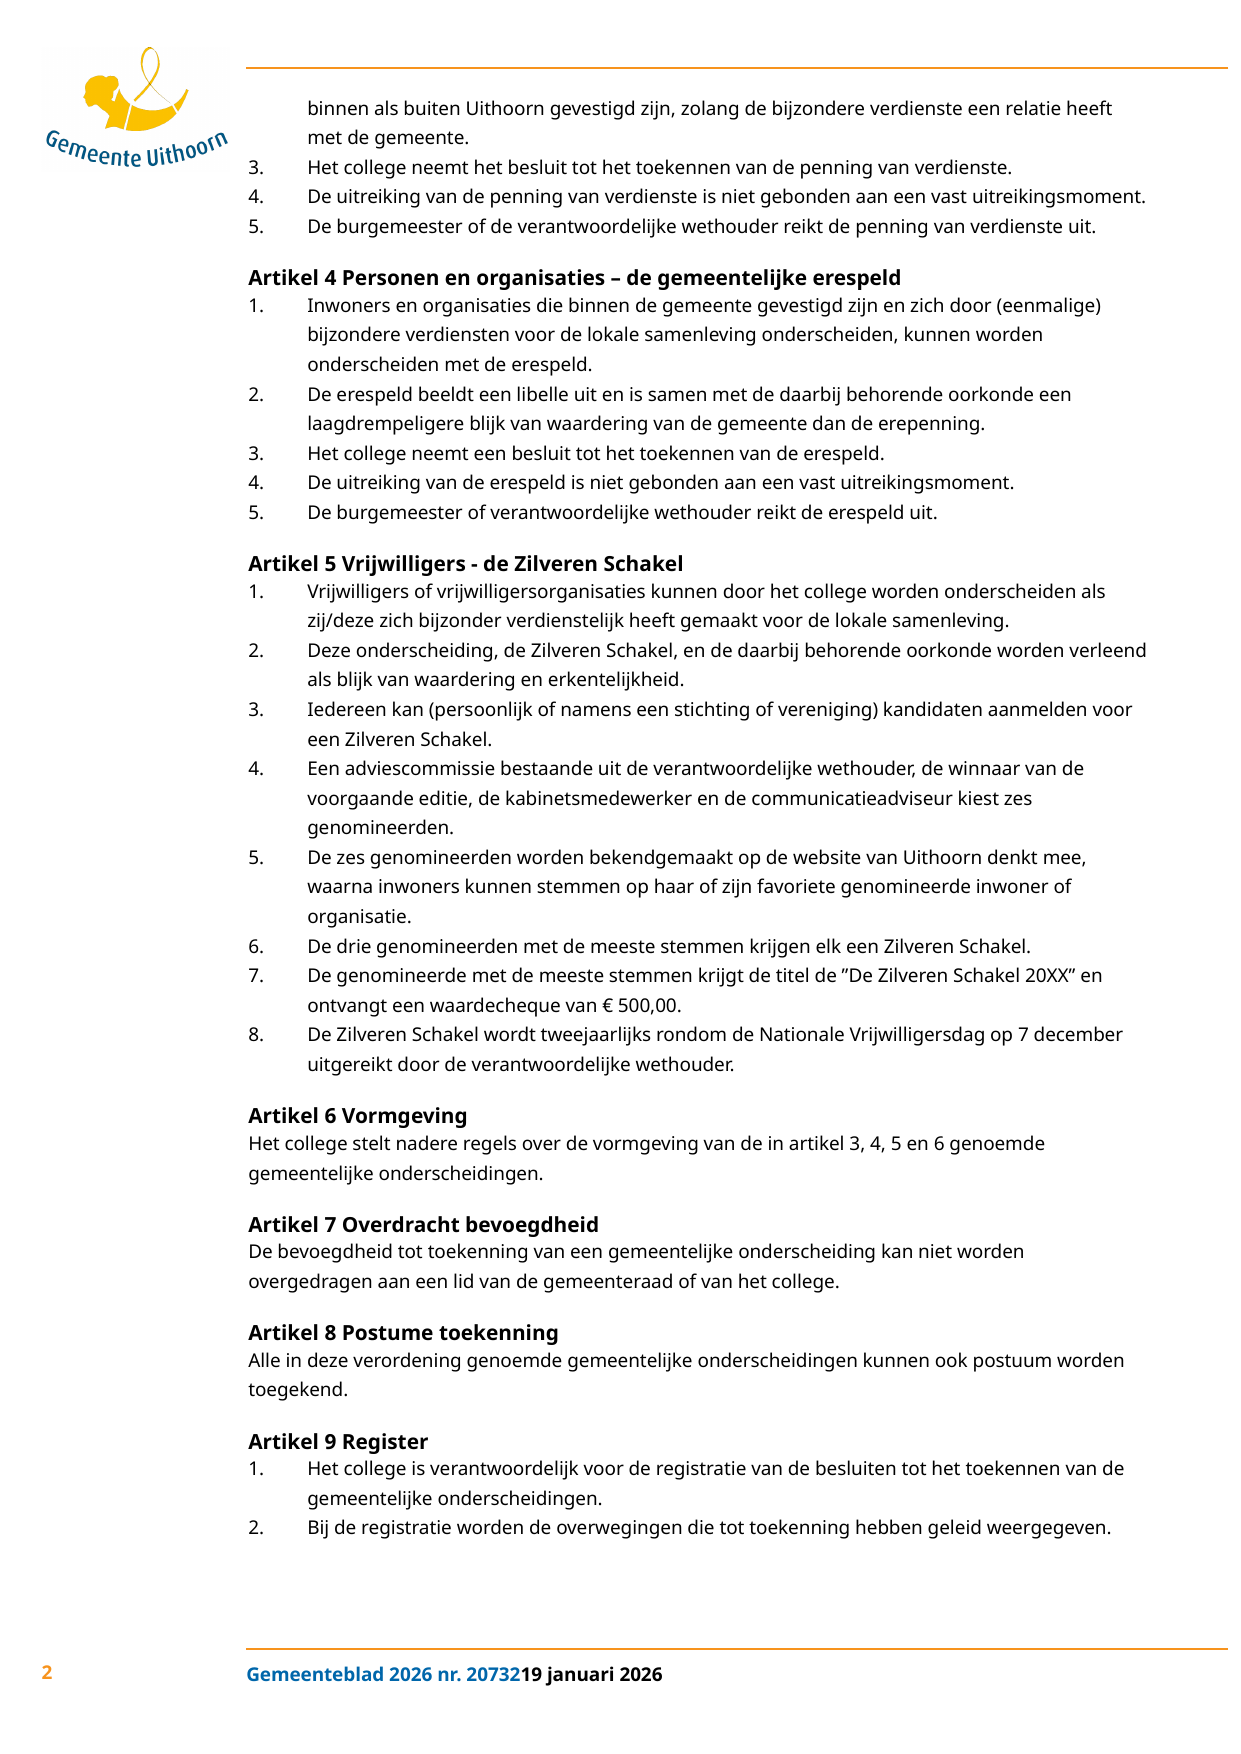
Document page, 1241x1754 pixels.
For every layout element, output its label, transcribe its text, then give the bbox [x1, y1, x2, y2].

list De uitreiking van de penning van verdienste is niet gebonden aan een vast uitreikingsmoment. [248, 183, 1152, 209]
list De drie genomineerden met de meeste stemmen krijgen elk een Zilveren Schakel. [248, 933, 1152, 959]
list De uitreiking van de erespeld is niet gebonden aan een vast uitreikingsmoment. [248, 469, 1152, 495]
list De Zilveren Schakel wordt tweejaarlijks rondom de Nationale Vrijwilligersdag op 7 december uitgereikt door de verantwoordelijke wethouder. [248, 1022, 1152, 1077]
list De zes genomineerden worden bekendgemaakt op de website van Uithoorn denkt mee, waarna inwoners kunnen stemmen op haar of zijn favoriete genomineerde inwoner of organisatie. [248, 844, 1152, 929]
text Het college stelt nadere regels over de vormgeving van de in artikel 3, 4, 5 en 6 genoemde gemeentelijke onderscheidingen. [248, 1130, 1152, 1185]
text Artikel 5 Vrijwilligers - de Zilveren Schakel [248, 549, 1152, 578]
text Artikel 7 Overdracht bevoegdheid [248, 1210, 1152, 1238]
list De erespeld beeldt een libelle uit en is samen met de daarbij behorende oorkonde een laagdrempeligere blijk van waardering van de gemeente dan de erepenning. [248, 381, 1152, 436]
text Artikel 8 Postume toekenning [248, 1318, 1152, 1347]
list Iedereen kan (persoonlijk of namens een stichting of vereniging) kandidaten aanmelden voor een Zilveren Schakel. [248, 696, 1152, 752]
text De bevoegdheid tot toekenning van een gemeentelijke onderscheiding kan niet worden overgedragen aan een lid van de gemeenteraad of van het college. [248, 1238, 1152, 1294]
list Het college neemt het besluit tot het toekennen van de penning van verdienste. [248, 154, 1152, 180]
list De burgemeester of de verantwoordelijke wethouder reikt de penning van verdienste uit. [248, 213, 1152, 239]
list Bij de registratie worden de overwegingen die tot toekenning hebben geleid weergegeven. [248, 1514, 1152, 1540]
list De burgemeester of verantwoordelijke wethouder reikt de erespeld uit. [248, 499, 1152, 525]
list Vrijwilligers of vrijwilligersorganisaties kunnen door het college worden onderscheiden als zij/deze zich bijzonder verdienstelijk heeft gemaakt voor de lokale samenleving. [248, 578, 1152, 633]
list Het college neemt een besluit tot het toekennen van de erespeld. [248, 440, 1152, 466]
list De genomineerde met de meeste stemmen krijgt de titel de ”De Zilveren Schakel 20XX” en ontvangt een waardecheque van € 500,00. [248, 962, 1152, 1018]
text Alle in deze verordening genoemde gemeentelijke onderscheidingen kunnen ook postuum worden toegekend. [248, 1347, 1152, 1402]
list Het college is verantwoordelijk voor de registratie van de besluiten tot het toekennen van de gemeentelijke onderscheidingen. [248, 1455, 1152, 1511]
picture [41, 47, 231, 172]
text Artikel 6 Vormgeving [248, 1102, 1152, 1130]
text Artikel 9 Register [248, 1427, 1152, 1455]
list Deze onderscheiding, de Zilveren Schakel, en de daarbij behorende oorkonde worden verleend als blijk van waardering en erkentelijkheid. [248, 637, 1152, 692]
list Inwoners en organisaties die binnen de gemeente gevestigd zijn en zich door (eenmalige) bijzondere verdiensten voor de lokale samenleving onderscheiden, kunnen worden onderscheiden met de erespeld. [248, 292, 1152, 377]
list binnen als buiten Uithoorn gevestigd zijn, zolang de bijzondere verdienste een relatie heeft met de gemeente. [248, 95, 1152, 150]
list Een adviescommissie bestaande uit de verantwoordelijke wethouder, de winnaar van de voorgaande editie, de kabinetsmedewerker en de communicatieadviseur kiest zes genomineerden. [248, 755, 1152, 840]
text Artikel 4 Personen en organisaties – de gemeentelijke erespeld [248, 263, 1152, 292]
